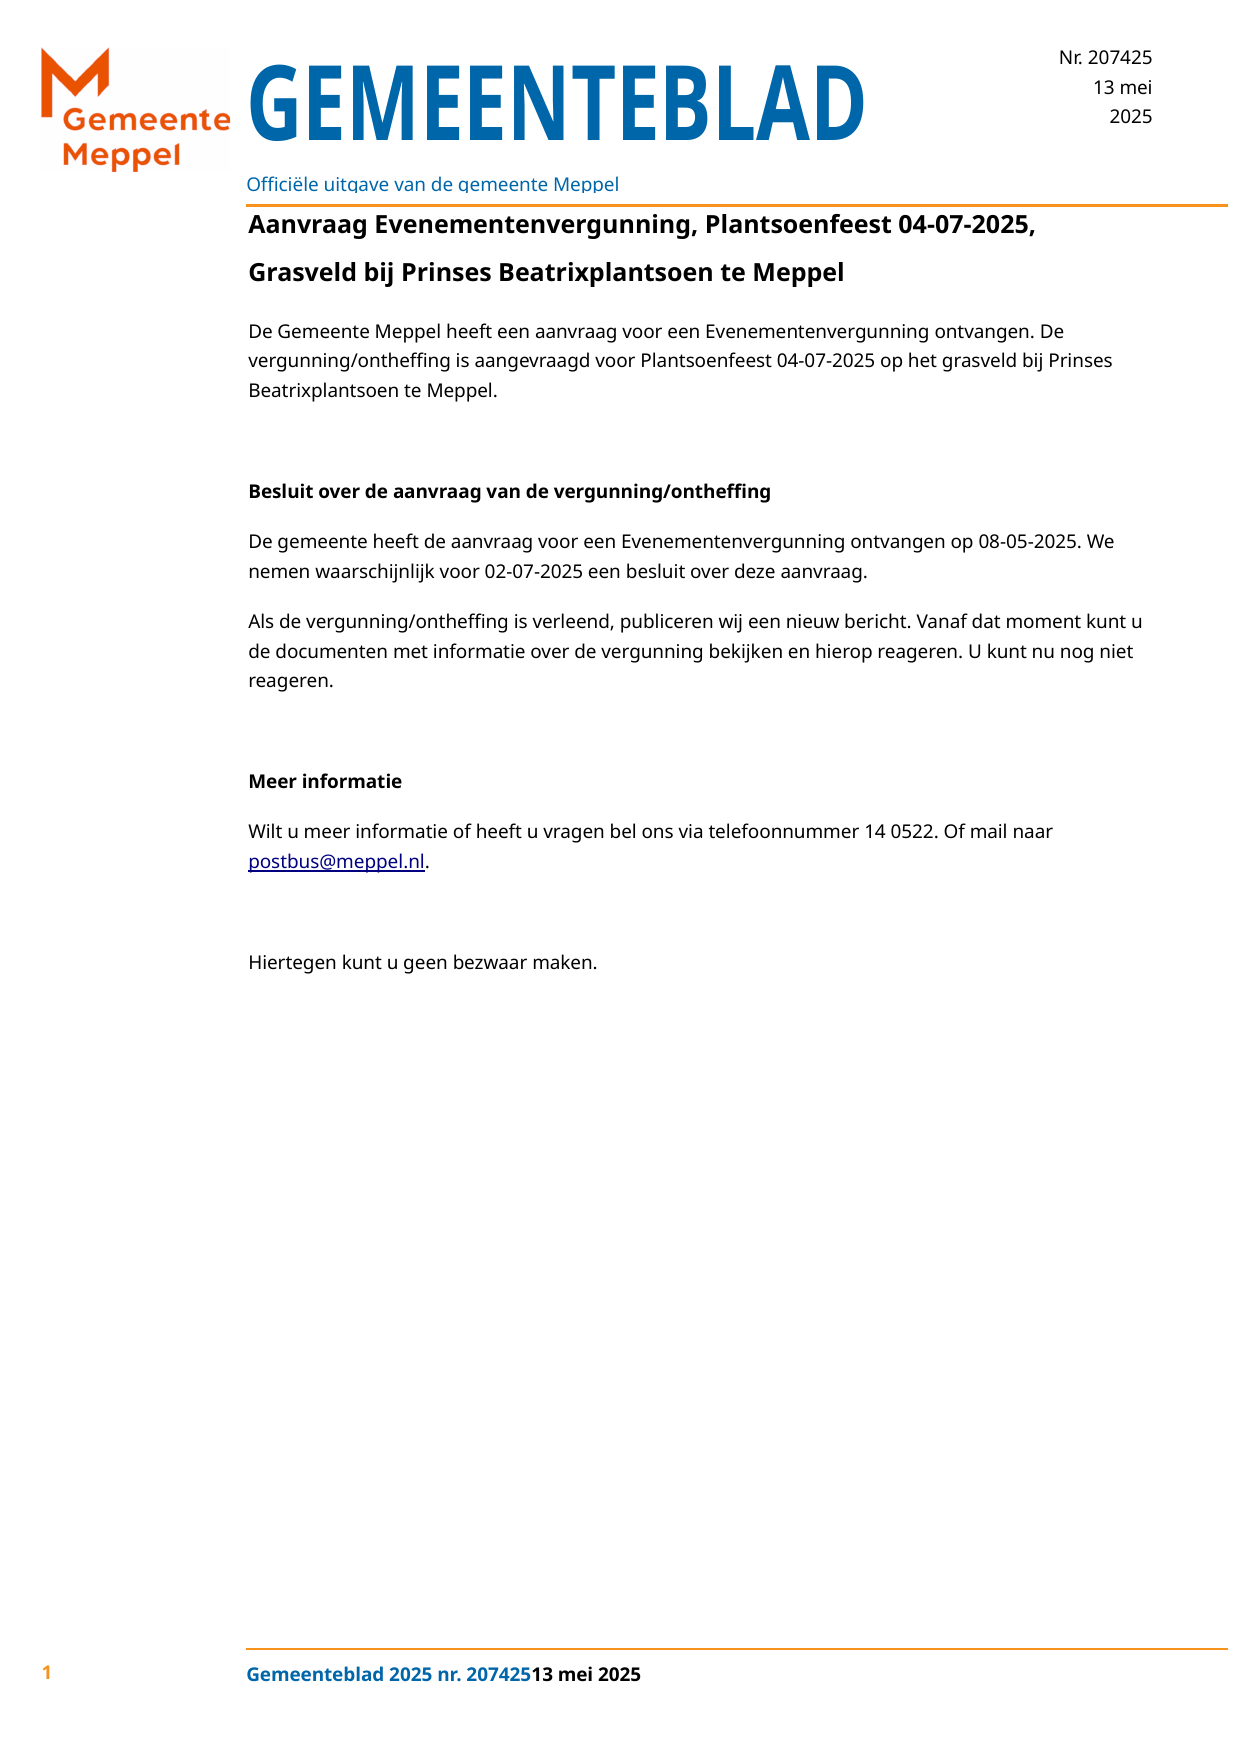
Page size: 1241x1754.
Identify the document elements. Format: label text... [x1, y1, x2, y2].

text Wilt u meer informatie of heeft u vragen bel ons via telefoonnummer 14 0522. Of mail naar postbus@meppel.nl. [248, 819, 1152, 874]
text De gemeente heeft de aanvraag voor een Evenementenvergunning ontvangen op 08-05-2025. We nemen waarschijnlijk voor 02-07-2025 een besluit over deze aanvraag. [248, 528, 1152, 584]
text Hiertegen kunt u geen bezwaar maken. [248, 949, 1152, 975]
text De Gemeente Meppel heeft een aanvraag voor een Evenementenvergunning ontvangen. De vergunning/ontheffing is aangevraagd voor Plantsoenfeest 04-07-2025 op het grasveld bij Prinses Beatrixplantsoen te Meppel. [248, 318, 1152, 403]
text Als de vergunning/ontheffing is verleend, publiceren wij een nieuw bericht. Vanaf dat moment kunt u de documenten met informatie over de vergunning bekijken en hierop reageren. U kunt nu nog niet reageren. [248, 608, 1152, 693]
text Besluit over de aanvraag van de vergunning/ontheffing [248, 478, 1152, 504]
text Aanvraag Evenementenvergunning, Plantsoenfeest 04-07-2025, Grasveld bij Prinses Beatrixplantsoen te Meppel [248, 207, 1152, 288]
picture [41, 47, 231, 172]
text Meer informatie [248, 768, 1152, 794]
